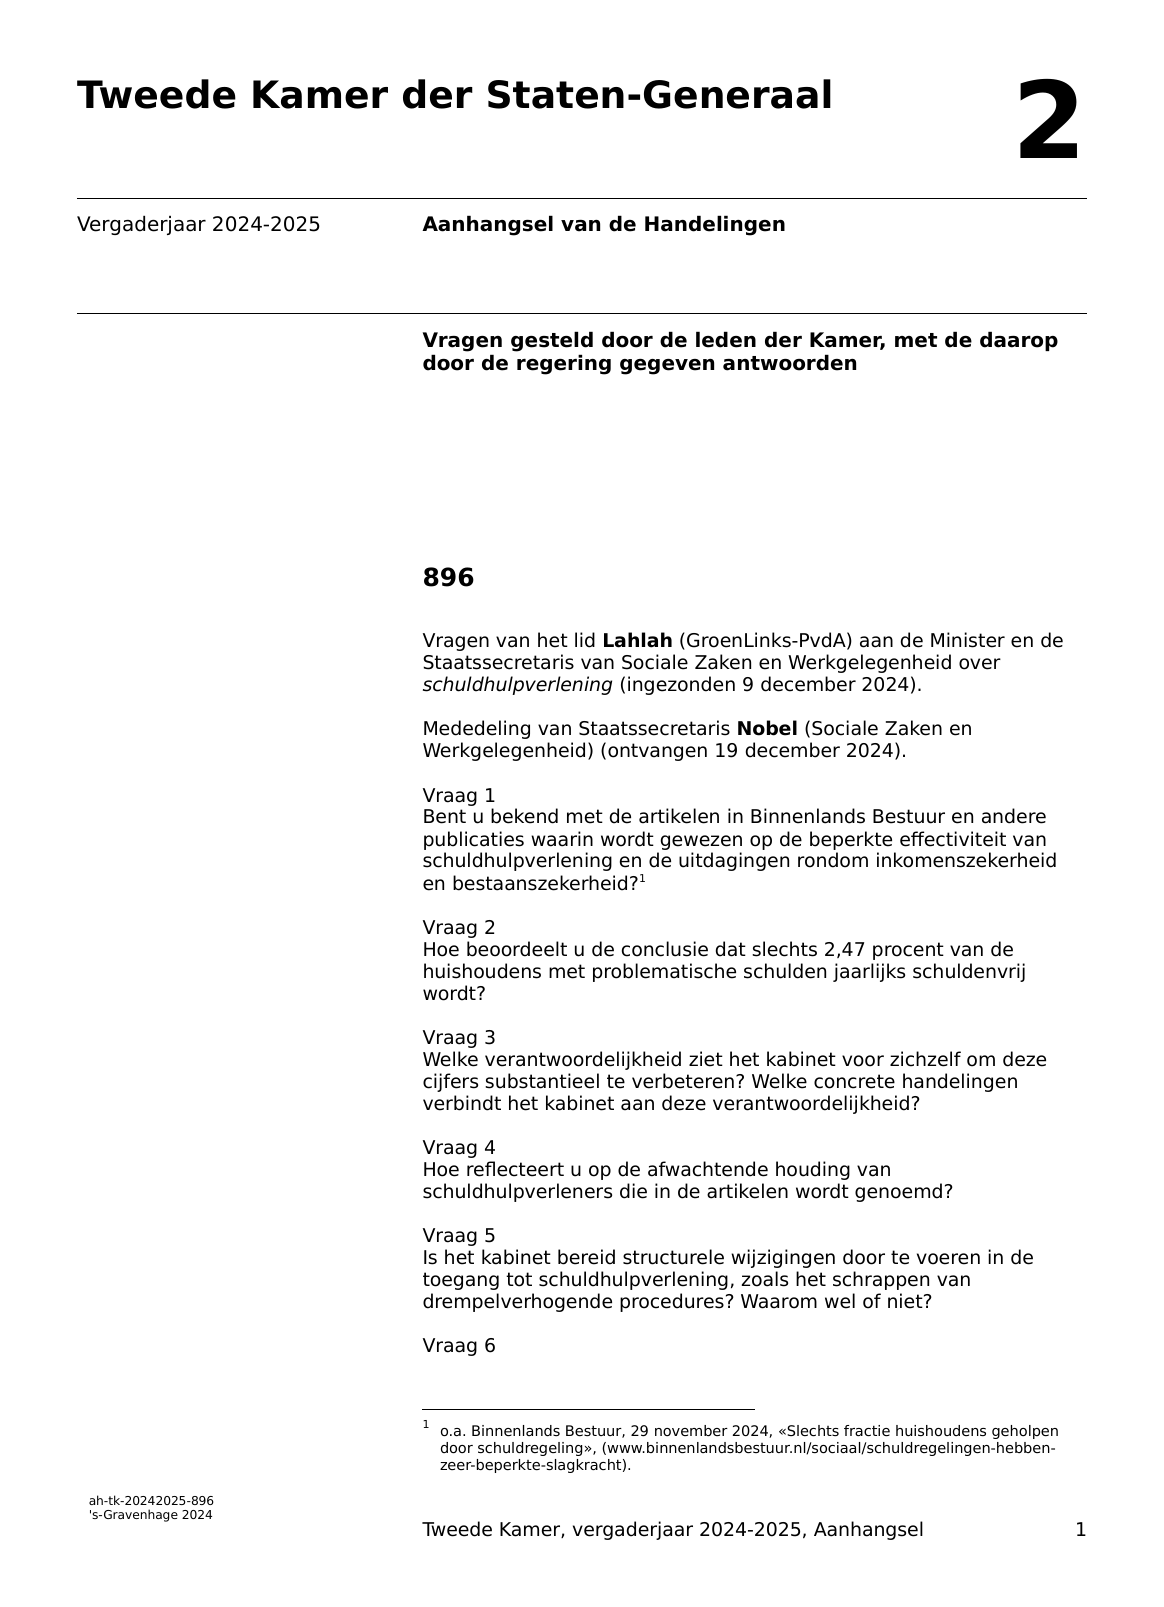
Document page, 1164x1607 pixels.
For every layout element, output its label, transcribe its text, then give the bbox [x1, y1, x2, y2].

text Mededeling van Staatssecretaris Nobel (Sociale Zaken en Werkgelegenheid) (ontvangen 19 december 2024). [422, 718, 1087, 762]
table_cell Aanhangsel van de Handelingen [422, 199, 1087, 313]
text Hoe reflecteert u op de afwachtende houding van schuldhulpverleners die in de artikelen wordt genoemd? [422, 1159, 1087, 1203]
table_cell Vergaderjaar 2024-2025 [77, 199, 422, 313]
text Vraag 6 [422, 1335, 1087, 1357]
text Vraag 5 [422, 1225, 1087, 1247]
text Hoe beoordeelt u de conclusie dat slechts 2,47 procent van de huishoudens met problematische schulden jaarlijks schuldenvrij wordt? [422, 938, 1087, 1004]
text Vraag 2 [422, 917, 1087, 938]
text 's-Gravenhage 2024 [88, 1508, 323, 1522]
text ah-tk-20242025-896 [88, 1494, 323, 1508]
text Vragen van het lid Lahlah (GroenLinks-PvdA) aan de Minister en de Staatssecretaris van Sociale Zaken en Werkgelegenheid over schuldhulpverlening (ingezonden 9 december 2024). [422, 630, 1087, 696]
text 896 [422, 563, 1087, 592]
text Is het kabinet bereid structurele wijzigingen door te voeren in de toegang tot schuldhulpverlening, zoals het schrappen van drempelverhogende procedures? Waarom wel of niet? [422, 1247, 1087, 1313]
table_cell [77, 314, 422, 375]
text Welke verantwoordelijkheid ziet het kabinet voor zichzelf om deze cijfers substantieel te verbeteren? Welke concrete handelingen verbindt het kabinet aan deze verantwoordelijkheid? [422, 1049, 1087, 1114]
text Vraag 1 [422, 784, 1087, 806]
table_cell Vragen gesteld door de leden der Kamer, met de daarop door de regering gegeven antwoorden [422, 314, 1087, 375]
text Bent u bekend met de artikelen in Binnenlands Bestuur en andere publicaties waarin wordt gewezen op de beperkte effectiviteit van schuldhulpverlening en de uitdagingen rondom inkomenszekerheid en bestaanszekerheid? [422, 806, 1087, 894]
table_header Tweede Kamer der Staten-Generaal [77, 59, 886, 198]
text o.a. Binnenlands Bestuur, 29 november 2024, «Slechts fractie huishoudens geholpen door schuldregeling», (www.binnenlandsbestuur.nl/sociaal/schuldregelingen-hebben-zeer-beperkte-slagkracht). [422, 1418, 1087, 1474]
text Vraag 4 [422, 1137, 1087, 1159]
table_header 2 [886, 59, 1087, 198]
text Vraag 3 [422, 1027, 1087, 1049]
